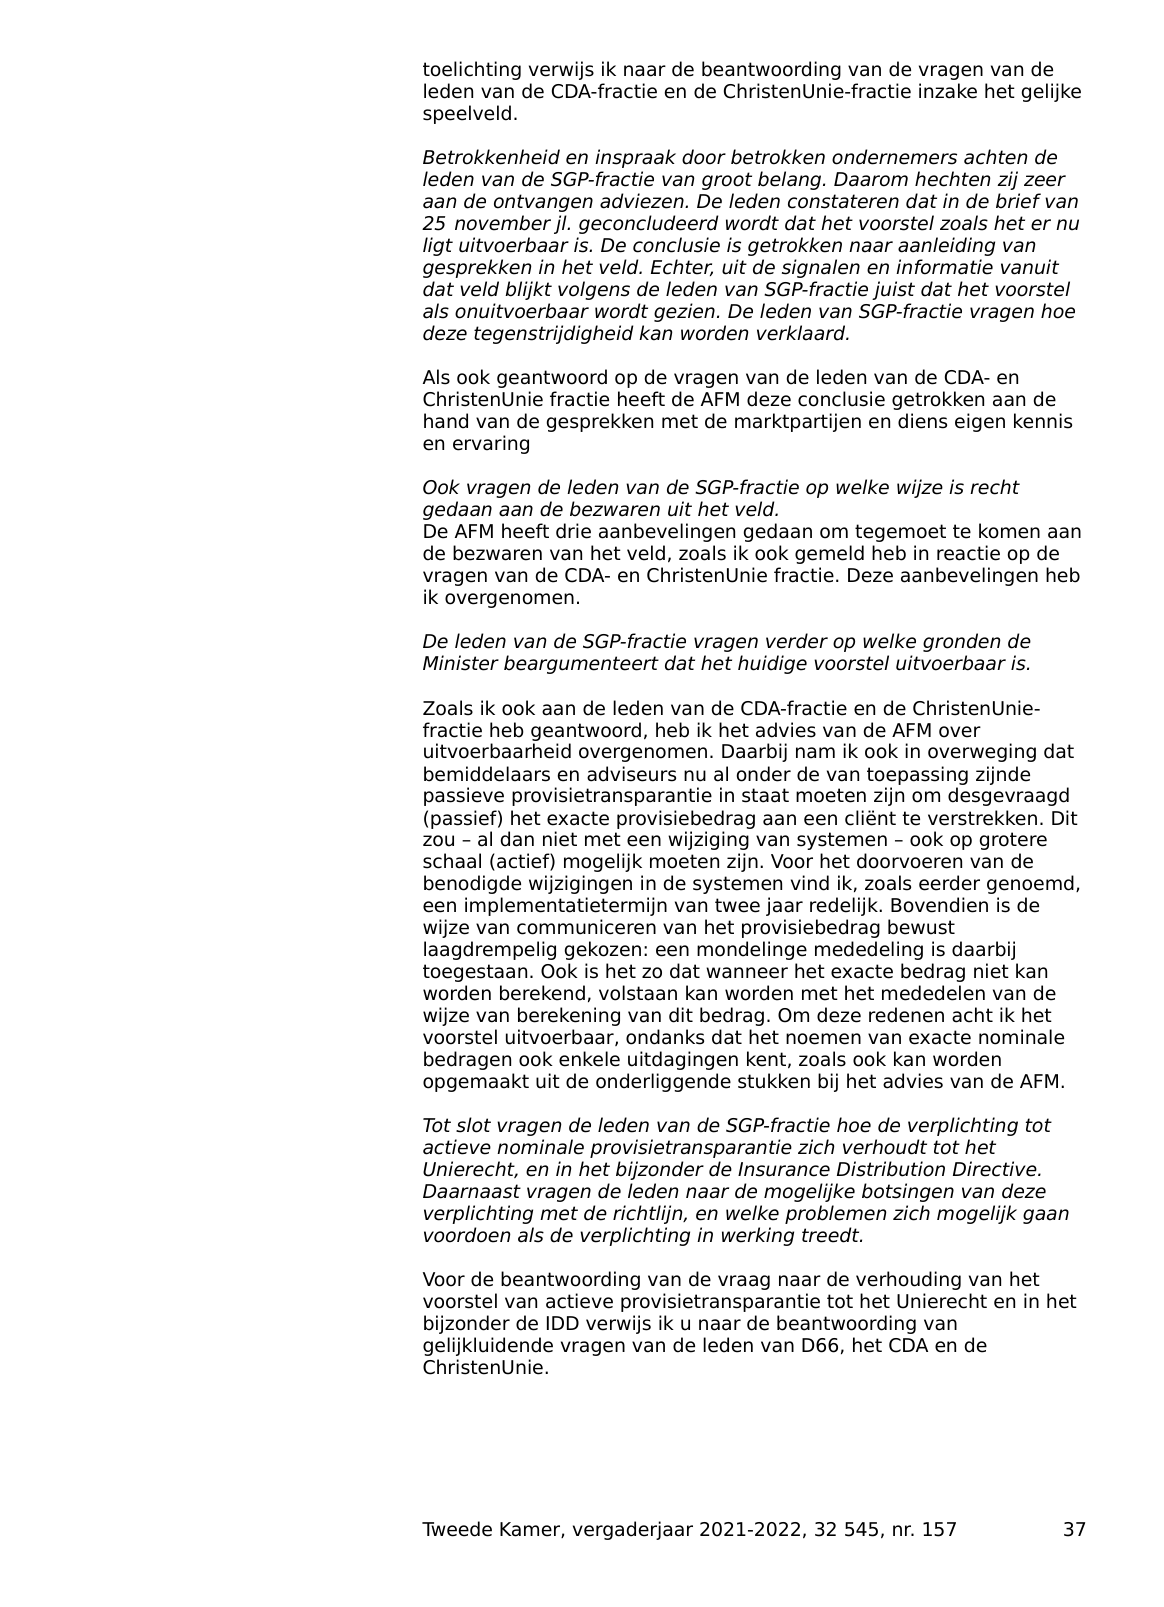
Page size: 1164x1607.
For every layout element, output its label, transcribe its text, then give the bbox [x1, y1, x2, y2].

text Als ook geantwoord op de vragen van de leden van de CDA- en ChristenUnie fractie heeft de AFM deze conclusie getrokken aan de hand van de gesprekken met de marktpartijen en diens eigen kennis en ervaring [422, 367, 1087, 455]
text Tot slot vragen de leden van de SGP-fractie hoe de verplichting tot actieve nominale provisietransparantie zich verhoudt tot het Unierecht, en in het bijzonder de Insurance Distribution Directive. Daarnaast vragen de leden naar de mogelijke botsingen van deze verplichting met de richtlijn, en welke problemen zich mogelijk gaan voordoen als de verplichting in werking treedt. [422, 1115, 1087, 1247]
text Zoals ik ook aan de leden van de CDA-fractie en de ChristenUnie-fractie heb geantwoord, heb ik het advies van de AFM over uitvoerbaarheid overgenomen. Daarbij nam ik ook in overweging dat bemiddelaars en adviseurs nu al onder de van toepassing zijnde passieve provisietransparantie in staat moeten zijn om desgevraagd (passief) het exacte provisiebedrag aan een cliënt te verstrekken. Dit zou – al dan niet met een wijziging van systemen – ook op grotere schaal (actief) mogelijk moeten zijn. Voor het doorvoeren van de benodigde wijzigingen in de systemen vind ik, zoals eerder genoemd, een implementatietermijn van twee jaar redelijk. Bovendien is de wijze van communiceren van het provisiebedrag bewust laagdrempelig gekozen: een mondelinge mededeling is daarbij toegestaan. Ook is het zo dat wanneer het exacte bedrag niet kan worden berekend, volstaan kan worden met het mededelen van de wijze van berekening van dit bedrag. Om deze redenen acht ik het voorstel uitvoerbaar, ondanks dat het noemen van exacte nominale bedragen ook enkele uitdagingen kent, zoals ook kan worden opgemaakt uit de onderliggende stukken bij het advies van de AFM. [422, 697, 1087, 1093]
text Ook vragen de leden van de SGP-fractie op welke wijze is recht gedaan aan de bezwaren uit het veld. [422, 477, 1087, 521]
text Voor de beantwoording van de vraag naar de verhouding van het voorstel van actieve provisietransparantie tot het Unierecht en in het bijzonder de IDD verwijs ik u naar de beantwoording van gelijkluidende vragen van de leden van D66, het CDA en de ChristenUnie. [422, 1269, 1087, 1379]
text De leden van de SGP-fractie vragen verder op welke gronden de Minister beargumenteert dat het huidige voorstel uitvoerbaar is. [422, 631, 1087, 675]
text toelichting verwijs ik naar de beantwoording van de vragen van de leden van de CDA-fractie en de ChristenUnie-fractie inzake het gelijke speelveld. [422, 59, 1087, 125]
text De AFM heeft drie aanbevelingen gedaan om tegemoet te komen aan de bezwaren van het veld, zoals ik ook gemeld heb in reactie op de vragen van de CDA- en ChristenUnie fractie. Deze aanbevelingen heb ik overgenomen. [422, 521, 1087, 609]
text Betrokkenheid en inspraak door betrokken ondernemers achten de leden van de SGP-fractie van groot belang. Daarom hechten zij zeer aan de ontvangen adviezen. De leden constateren dat in de brief van 25 november jl. geconcludeerd wordt dat het voorstel zoals het er nu ligt uitvoerbaar is. De conclusie is getrokken naar aanleiding van gesprekken in het veld. Echter, uit de signalen en informatie vanuit dat veld blijkt volgens de leden van SGP-fractie juist dat het voorstel als onuitvoerbaar wordt gezien. De leden van SGP-fractie vragen hoe deze tegenstrijdigheid kan worden verklaard. [422, 147, 1087, 345]
